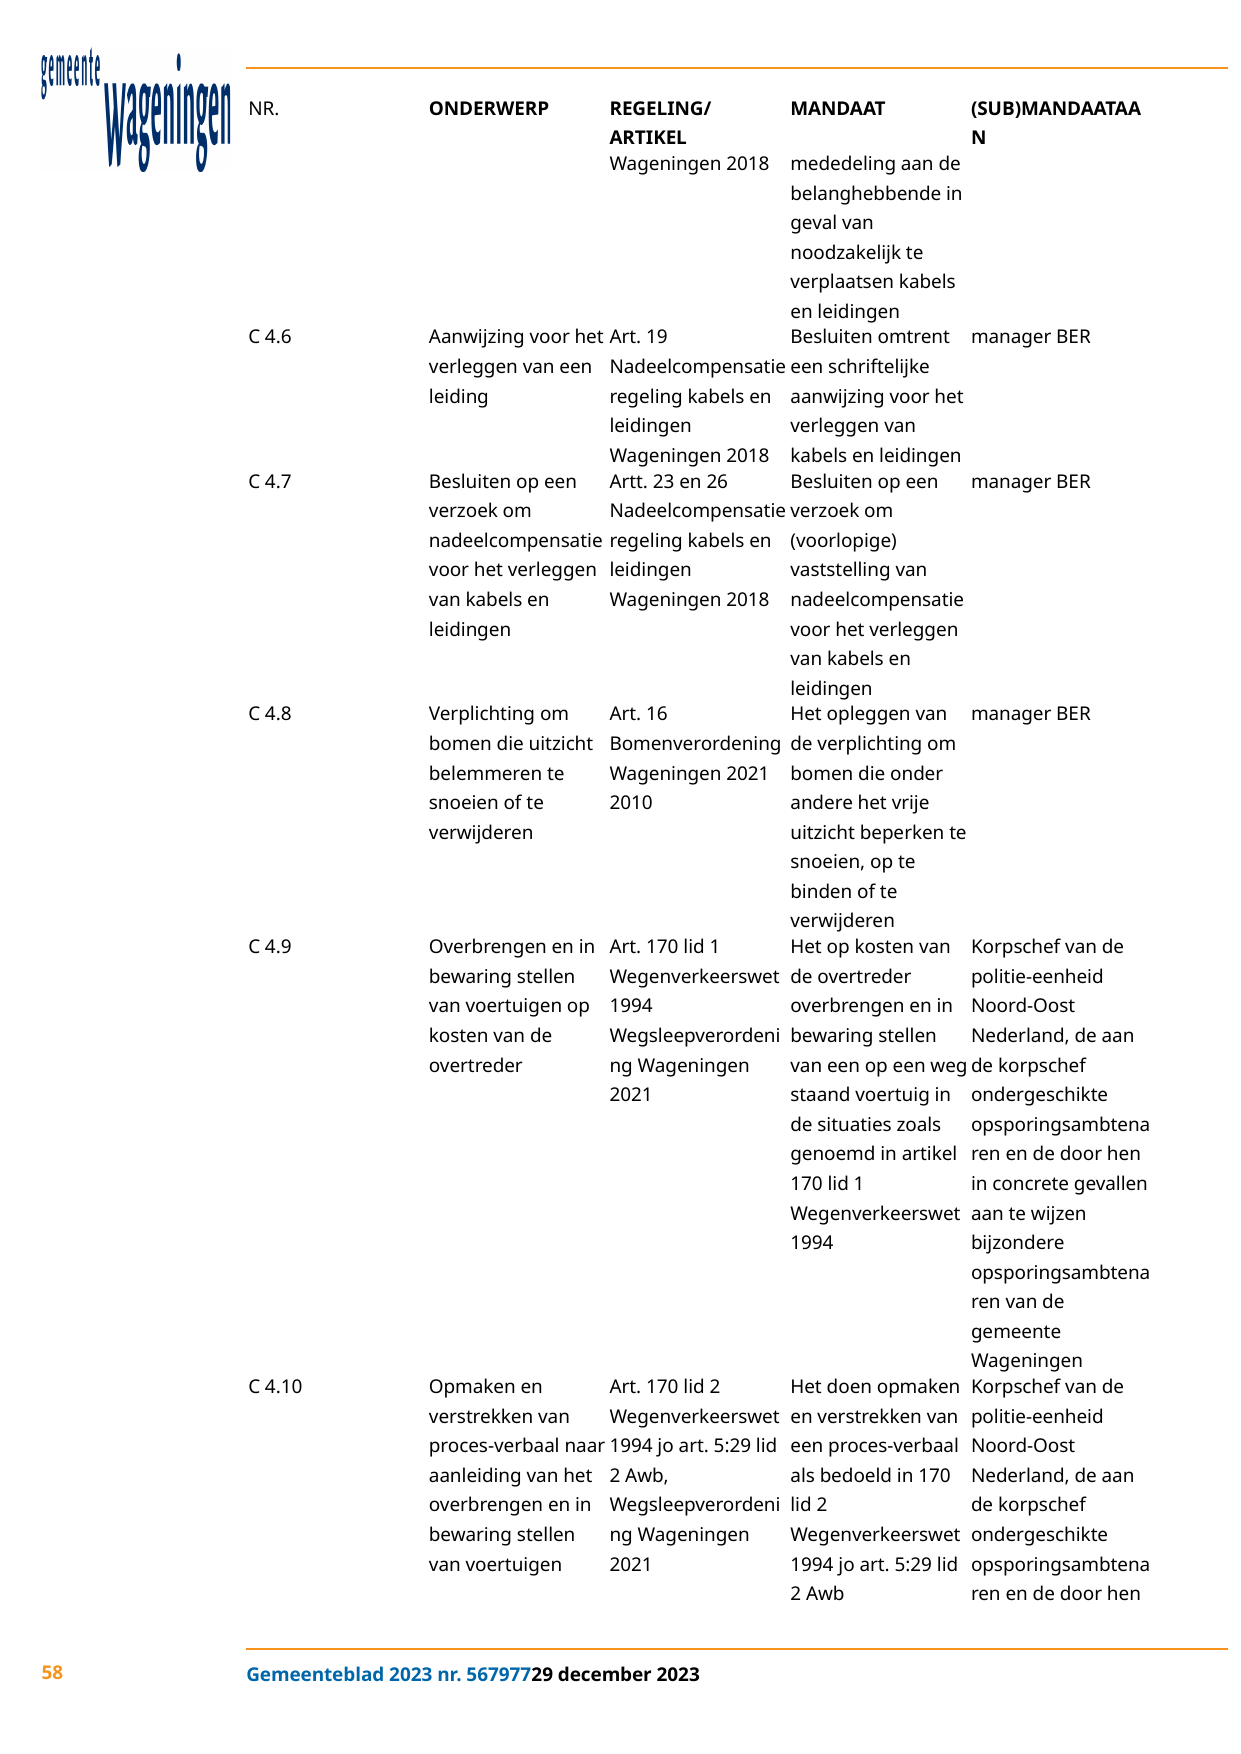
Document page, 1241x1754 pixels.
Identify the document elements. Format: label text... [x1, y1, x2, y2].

table_cell manager BER [971, 701, 1152, 933]
table_cell C 4.10 [248, 1373, 429, 1606]
table_cell Artt. 23 en 26 Nadeelcompensatie regeling kabels en leidingen Wageningen 2018 [609, 468, 790, 701]
table_cell manager BER [971, 468, 1152, 701]
table_header NR. [248, 95, 429, 150]
table_cell Besluiten omtrent een schriftelijke aanwijzing voor het verleggen van kabels en leidingen [790, 324, 971, 468]
table_cell Art. 170 lid 2 Wegenverkeerswet 1994 jo art. 5:29 lid 2 Awb, Wegsleepverordening Wageningen 2021 [609, 1373, 790, 1606]
table_header (SUB)MANDAATAAN [971, 95, 1152, 150]
table_header MANDAAT [790, 95, 971, 150]
table_cell C 4.9 [248, 934, 429, 1373]
table_cell Het doen opmaken en verstrekken van een proces-verbaal als bedoeld in 170 lid 2 Wegenverkeerswet 1994 jo art. 5:29 lid 2 Awb [790, 1373, 971, 1606]
table_cell C 4.8 [248, 701, 429, 933]
table_cell C 4.7 [248, 468, 429, 701]
table_cell [248, 150, 429, 324]
table_cell Het op kosten van de overtreder overbrengen en in bewaring stellen van een op een weg staand voertuig in de situaties zoals genoemd in artikel 170 lid 1 Wegenverkeerswet 1994 [790, 934, 971, 1373]
table_cell manager BER [971, 324, 1152, 468]
table_header REGELING/ ARTIKEL [609, 95, 790, 150]
table_cell [429, 150, 609, 324]
picture [41, 47, 231, 172]
table_cell Aanwijzing voor het verleggen van een leiding [429, 324, 609, 468]
table_cell Art. 16 Bomenverordening Wageningen 2021 2010 [609, 701, 790, 933]
table_header ONDERWERP [429, 95, 609, 150]
table_cell Korpschef van de politie-eenheid Noord-Oost Nederland, de aan de korpschef ondergeschikte opsporingsambtenaren en de door hen in concrete gevallen aan te wijzen bijzondere opsporingsambtenaren van de gemeente Wageningen [971, 934, 1152, 1373]
table_cell Wageningen 2018 [609, 150, 790, 324]
table_cell Art. 170 lid 1 Wegenverkeerswet 1994 Wegsleepverordening Wageningen 2021 [609, 934, 790, 1373]
table_cell Overbrengen en in bewaring stellen van voertuigen op kosten van de overtreder [429, 934, 609, 1373]
table_cell Besluiten op een verzoek om (voorlopige) vaststelling van nadeelcompensatie voor het verleggen van kabels en leidingen [790, 468, 971, 701]
table_cell Verplichting om bomen die uitzicht belemmeren te snoeien of te verwijderen [429, 701, 609, 933]
table_cell [971, 150, 1152, 324]
table_cell C 4.6 [248, 324, 429, 468]
table_cell Art. 19 Nadeelcompensatie regeling kabels en leidingen Wageningen 2018 [609, 324, 790, 468]
table_cell Opmaken en verstrekken van proces-verbaal naar aanleiding van het overbrengen en in bewaring stellen van voertuigen [429, 1373, 609, 1606]
table_cell mededeling aan de belanghebbende in geval van noodzakelijk te verplaatsen kabels en leidingen [790, 150, 971, 324]
table_cell Korpschef van de politie-eenheid Noord-Oost Nederland, de aan de korpschef ondergeschikte opsporingsambtenaren en de door hen [971, 1373, 1152, 1606]
table_cell Het opleggen van de verplichting om bomen die onder andere het vrije uitzicht beperken te snoeien, op te binden of te verwijderen [790, 701, 971, 933]
table_cell Besluiten op een verzoek om nadeelcompensatie voor het verleggen van kabels en leidingen [429, 468, 609, 701]
